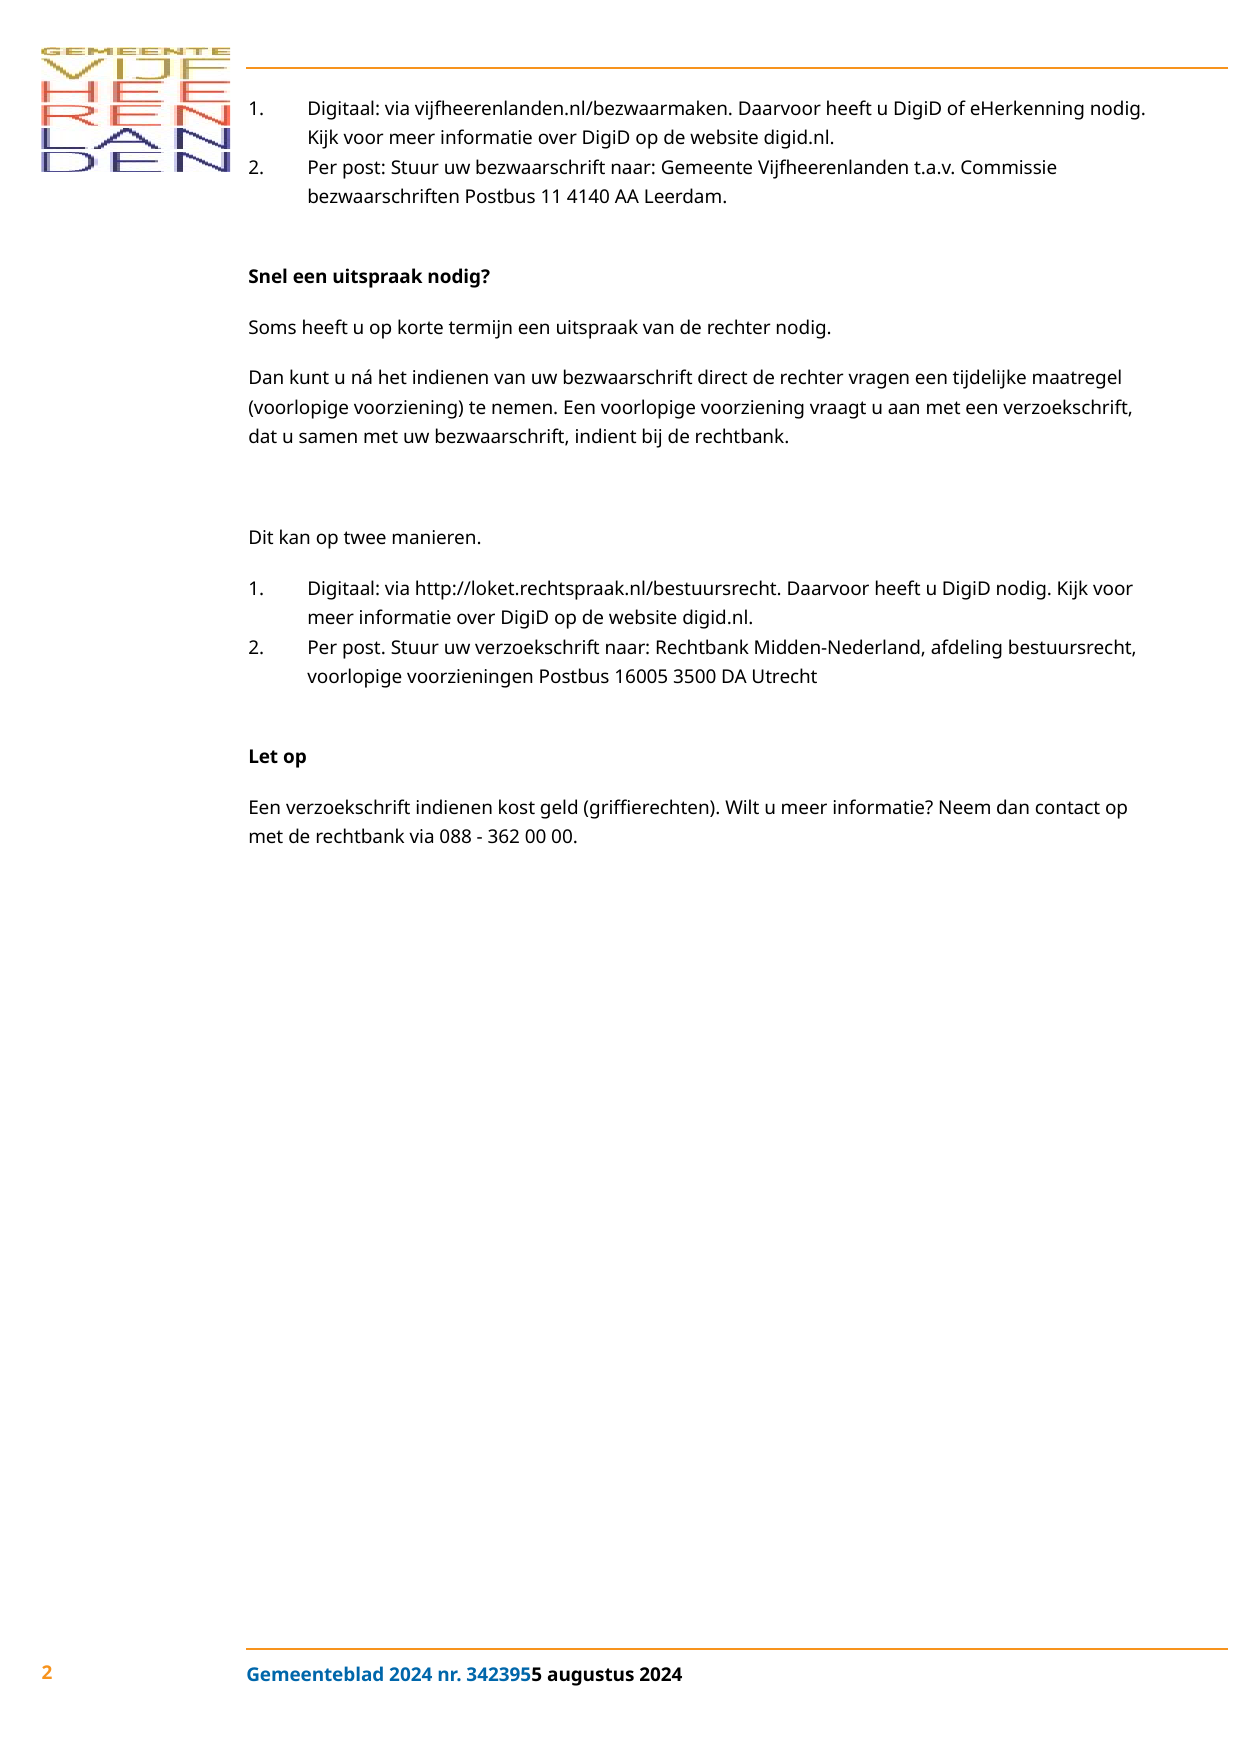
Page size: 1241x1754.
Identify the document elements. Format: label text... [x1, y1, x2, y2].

text Dit kan op twee manieren. [248, 524, 1152, 550]
list Per post. Stuur uw verzoekschrift naar: Rechtbank Midden-Nederland, afdeling bestuursrecht, voorlopige voorzieningen Postbus 16005 3500 DA Utrecht [248, 634, 1152, 689]
text Dan kunt u ná het indienen van uw bezwaarschrift direct de rechter vragen een tijdelijke maatregel (voorlopige voorziening) te nemen. Een voorlopige voorziening vraagt u aan met een verzoekschrift, dat u samen met uw bezwaarschrift, indient bij de rechtbank. [248, 364, 1152, 449]
list Digitaal: via http://loket.rechtspraak.nl/bestuursrecht. Daarvoor heeft u DigiD nodig. Kijk voor meer informatie over DigiD op de website digid.nl. [248, 575, 1152, 630]
picture [41, 47, 231, 172]
list Per post: Stuur uw bezwaarschrift naar: Gemeente Vijfheerenlanden t.a.v. Commissie bezwaarschriften Postbus 11 4140 AA Leerdam. [248, 154, 1152, 209]
list Digitaal: via vijfheerenlanden.nl/bezwaarmaken. Daarvoor heeft u DigiD of eHerkenning nodig. Kijk voor meer informatie over DigiD op de website digid.nl. [248, 95, 1152, 150]
text Let op [248, 743, 1152, 769]
text Een verzoekschrift indienen kost geld (griffierechten). Wilt u meer informatie? Neem dan contact op met de rechtbank via 088 - 362 00 00. [248, 794, 1152, 849]
text Soms heeft u op korte termijn een uitspraak van de rechter nodig. [248, 314, 1152, 340]
text Snel een uitspraak nodig? [248, 263, 1152, 289]
